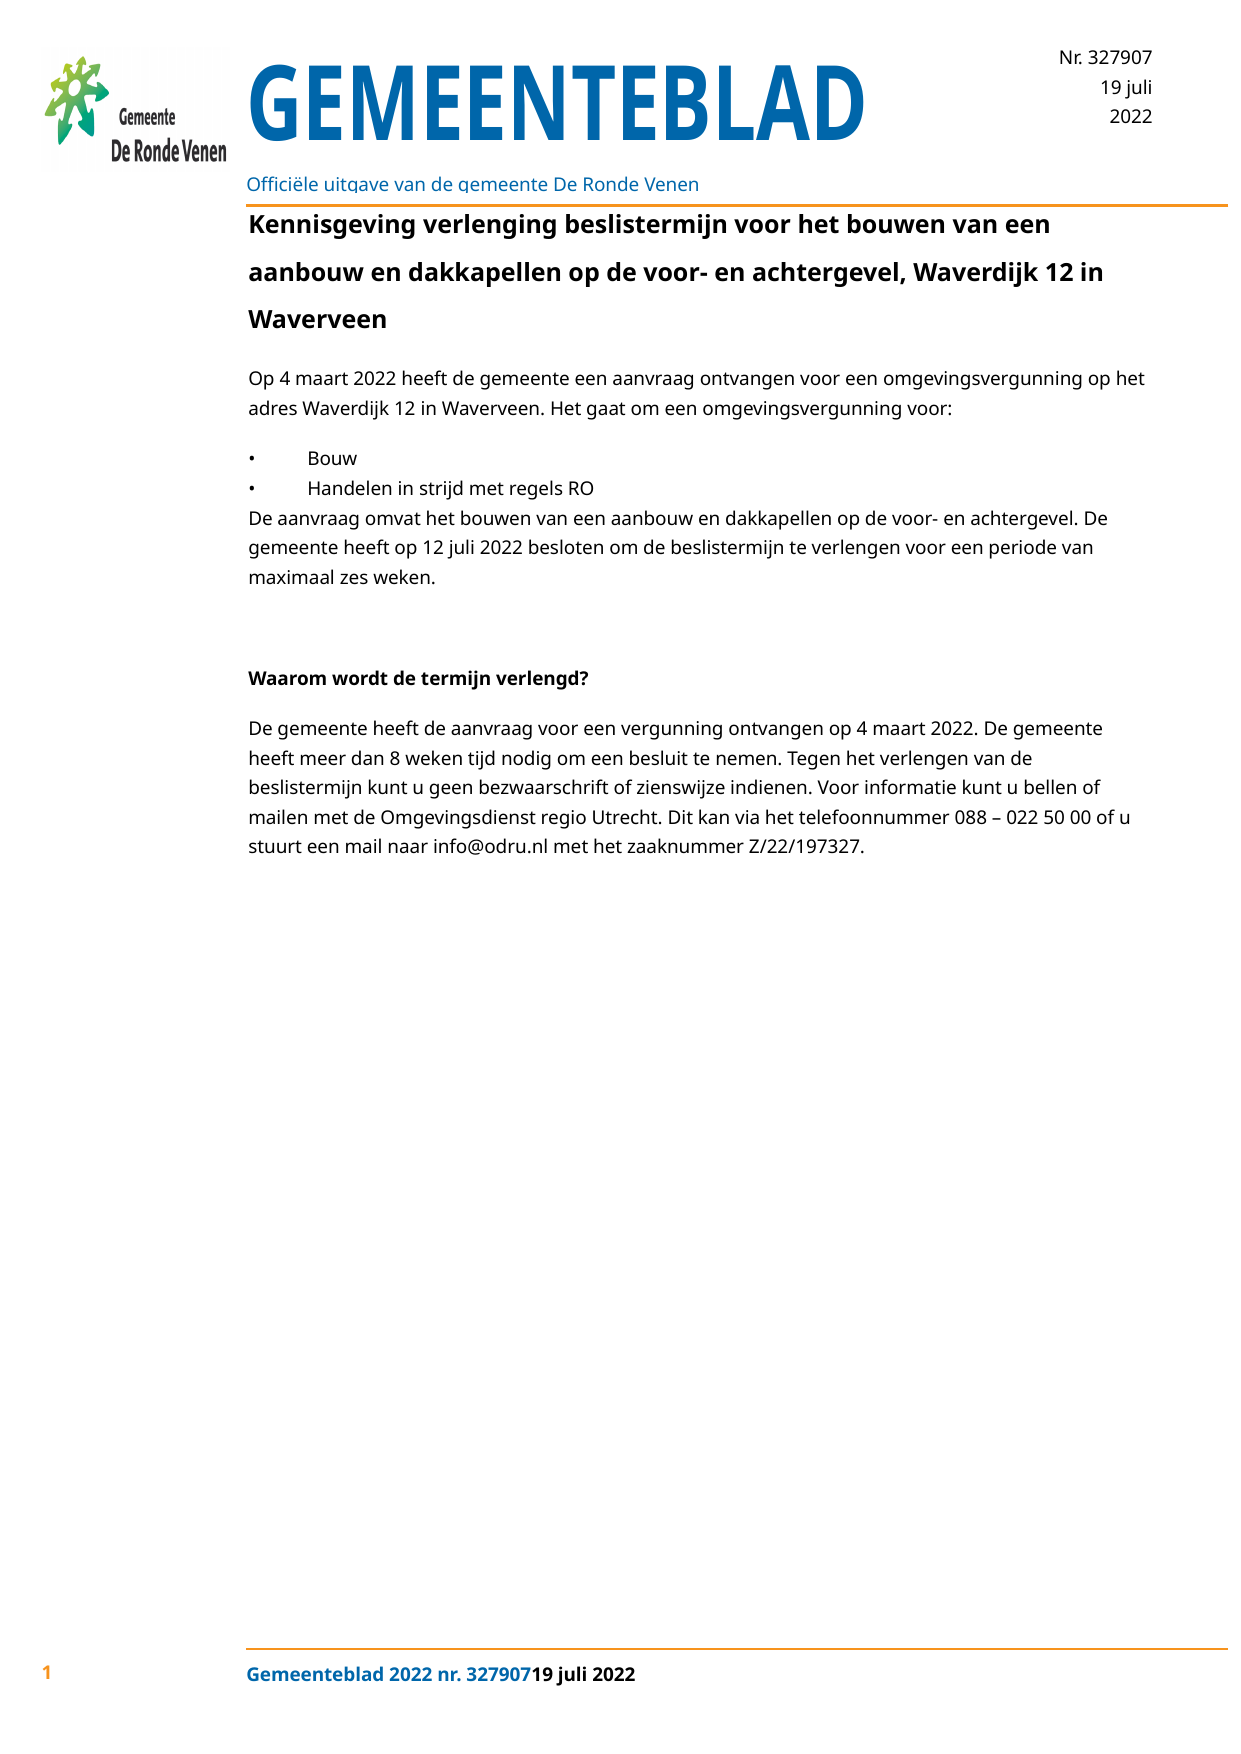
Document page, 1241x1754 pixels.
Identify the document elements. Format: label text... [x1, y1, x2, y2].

text Waarom wordt de termijn verlengd? [248, 665, 1152, 690]
text Op 4 maart 2022 heeft de gemeente een aanvraag ontvangen voor een omgevingsvergunning op het adres Waverdijk 12 in Waverveen. Het gaat om een omgevingsvergunning voor: [248, 366, 1152, 421]
text De aanvraag omvat het bouwen van een aanbouw en dakkapellen op de voor- en achtergevel. De gemeente heeft op 12 juli 2022 besloten om de beslistermijn te verlengen voor een periode van maximaal zes weken. [248, 505, 1152, 589]
picture [41, 47, 231, 172]
list Handelen in strijd met regels RO [248, 475, 1152, 501]
list Bouw [248, 446, 1152, 471]
text Kennisgeving verlenging beslistermijn voor het bouwen van een aanbouw en dakkapellen op de voor- en achtergevel, Waverdijk 12 in Waverveen [248, 207, 1152, 336]
text De gemeente heeft de aanvraag voor een vergunning ontvangen op 4 maart 2022. De gemeente heeft meer dan 8 weken tijd nodig om een besluit te nemen. Tegen het verlengen van de beslistermijn kunt u geen bezwaarschrift of zienswijze indienen. Voor informatie kunt u bellen of mailen met de Omgevingsdienst regio Utrecht. Dit kan via het telefoonnummer 088 – 022 50 00 of u stuurt een mail naar info@odru.nl met het zaaknummer Z/22/197327. [248, 715, 1152, 859]
